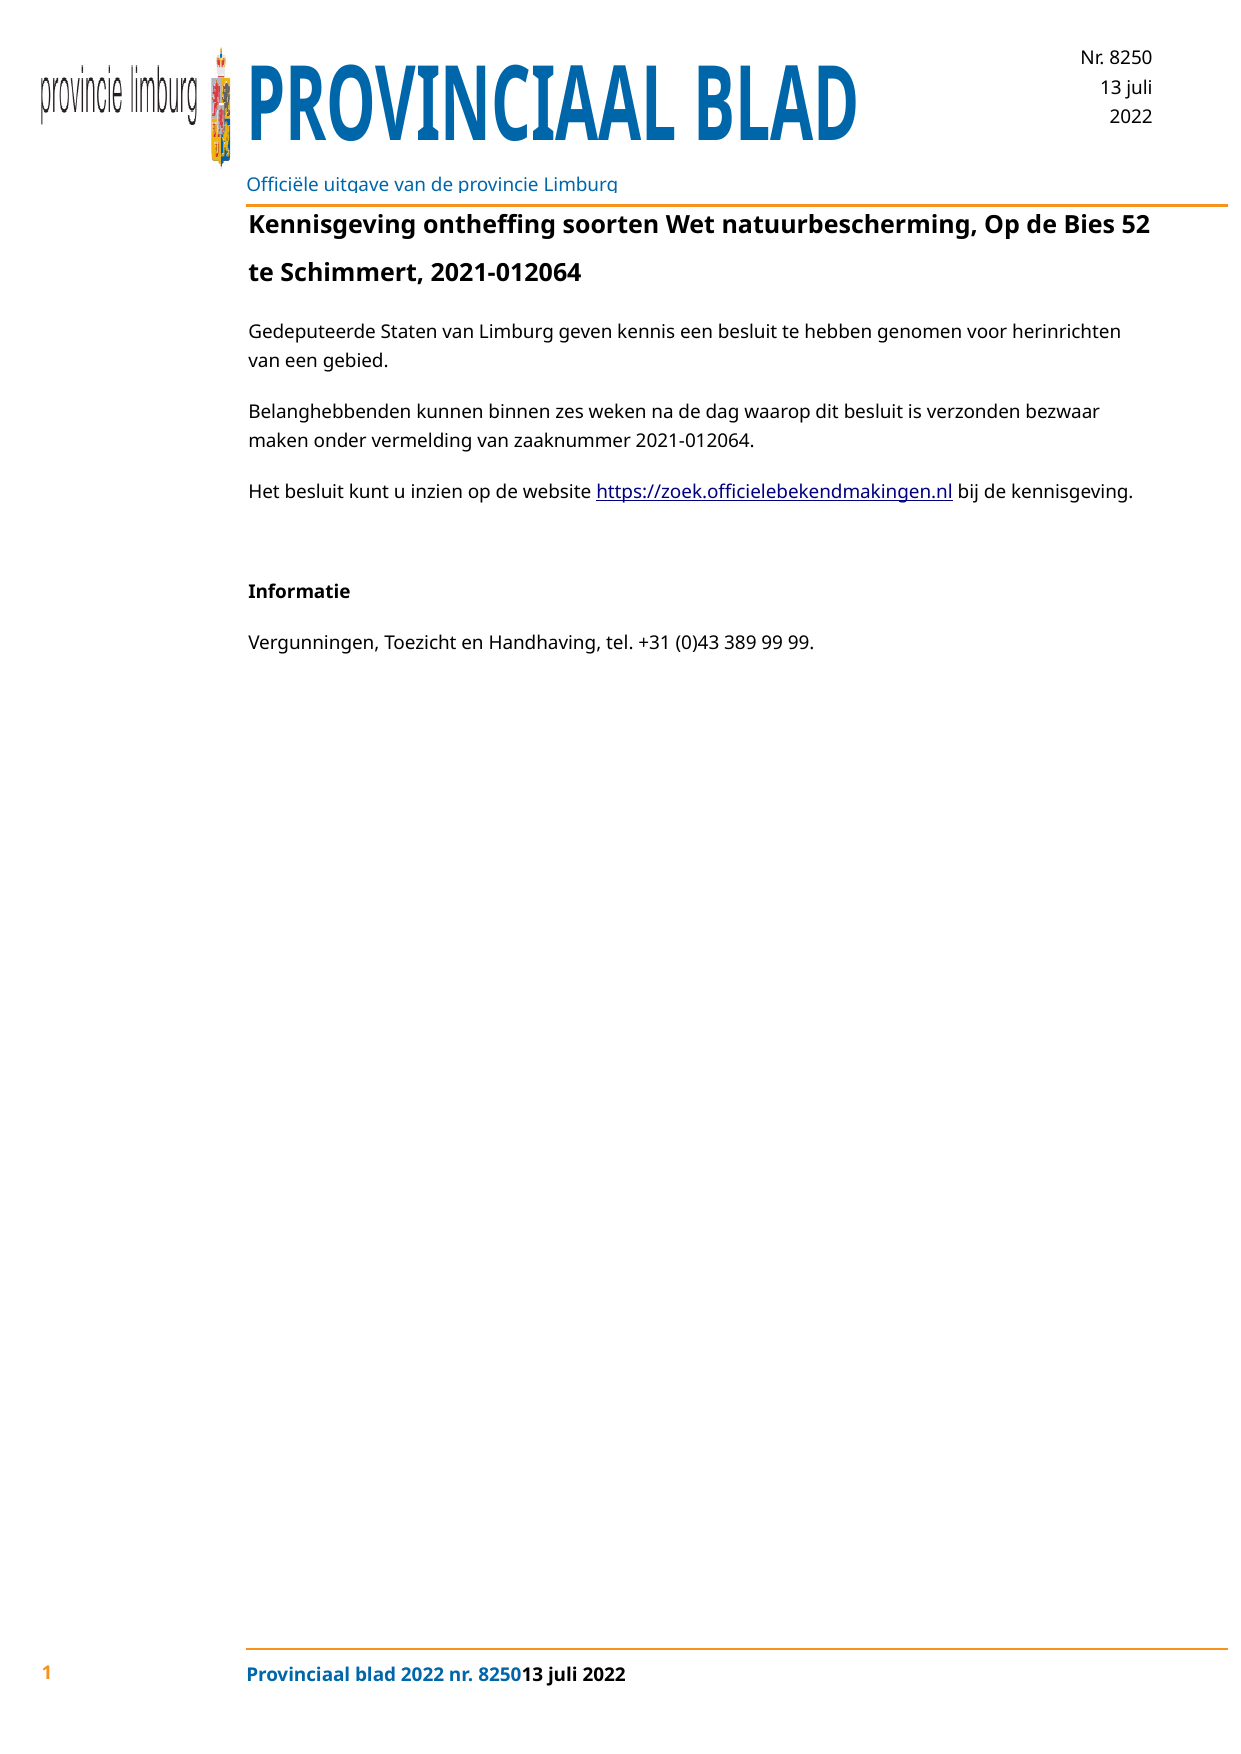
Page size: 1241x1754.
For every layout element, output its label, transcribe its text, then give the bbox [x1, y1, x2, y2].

text Kennisgeving ontheffing soorten Wet natuurbescherming, Op de Bies 52 te Schimmert, 2021-012064 [248, 207, 1152, 288]
text Gedeputeerde Staten van Limburg geven kennis een besluit te hebben genomen voor herinrichten van een gebied. [248, 318, 1152, 373]
text Vergunningen, Toezicht en Handhaving, tel. +31 (0)43 389 99 99. [248, 629, 1152, 655]
text Belanghebbenden kunnen binnen zes weken na de dag waarop dit besluit is verzonden bezwaar maken onder vermelding van zaaknummer 2021-012064. [248, 398, 1152, 453]
text Het besluit kunt u inzien op de website https://zoek.officielebekendmakingen.nl bij de kennisgeving. [248, 478, 1152, 504]
text Informatie [248, 579, 1152, 604]
picture [41, 47, 231, 172]
